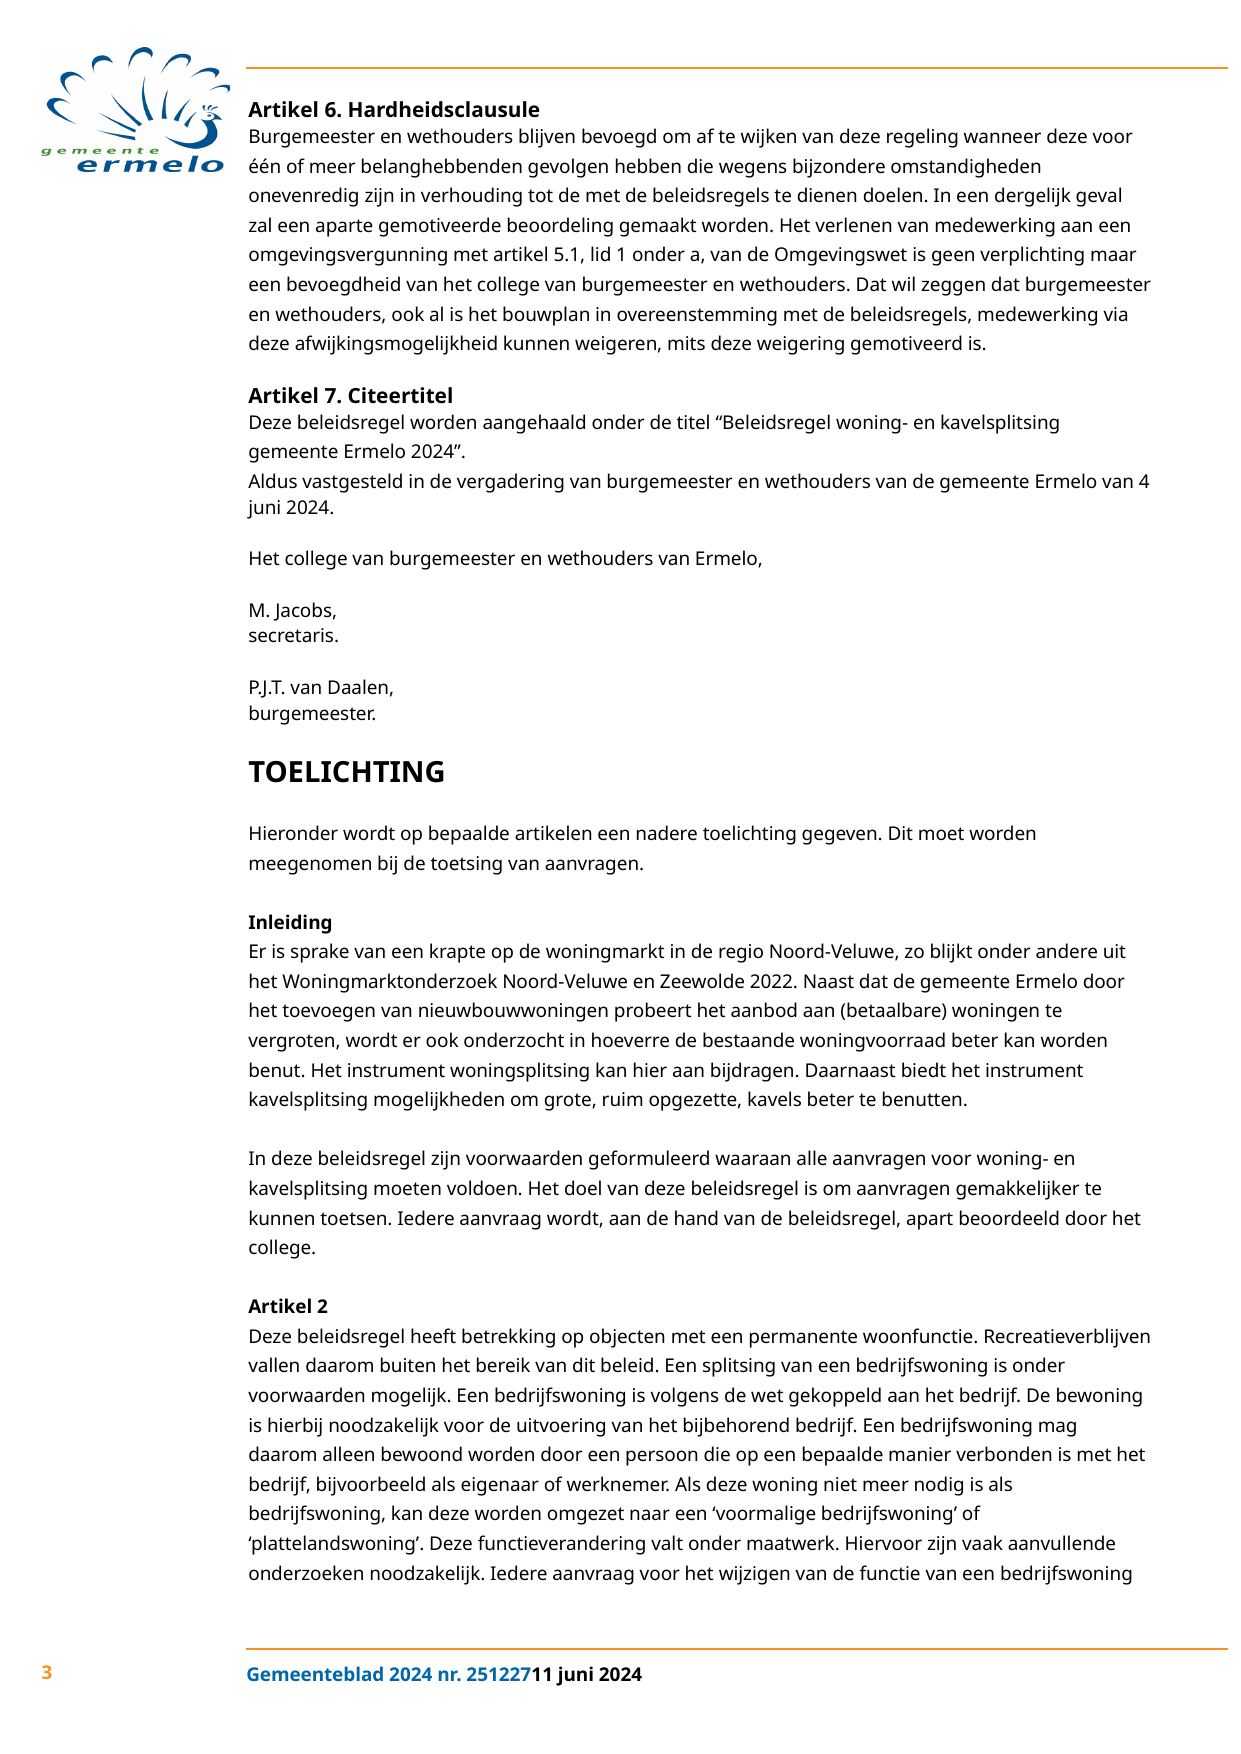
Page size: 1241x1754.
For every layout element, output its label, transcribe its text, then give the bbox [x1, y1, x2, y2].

text Aldus vastgesteld in de vergadering van burgemeester en wethouders van de gemeente Ermelo van 4 juni 2024. [248, 468, 1152, 520]
text Deze beleidsregel heeft betrekking op objecten met een permanente woonfunctie. Recreatieverblijven vallen daarom buiten het bereik van dit beleid. Een splitsing van een bedrijfswoning is onder voorwaarden mogelijk. Een bedrijfswoning is volgens de wet gekoppeld aan het bedrijf. De bewoning is hierbij noodzakelijk voor de uitvoering van het bijbehorend bedrijf. Een bedrijfswoning mag daarom alleen bewoond worden door een persoon die op een bepaalde manier verbonden is met het bedrijf, bijvoorbeeld als eigenaar of werknemer. Als deze woning niet meer nodig is als bedrijfswoning, kan deze worden omgezet naar een ‘voormalige bedrijfswoning’ of ‘plattelandswoning’. Deze functieverandering valt onder maatwerk. Hiervoor zijn vaak aanvullende onderzoeken noodzakelijk. Iedere aanvraag voor het wijzigen van de functie van een bedrijfswoning [248, 1323, 1152, 1586]
text burgemeester. [248, 700, 1152, 726]
picture [41, 47, 231, 172]
text Artikel 2 [248, 1293, 1152, 1319]
text Artikel 6. Hardheidsclausule [248, 95, 1152, 123]
text Inleiding [248, 909, 1152, 935]
text Deze beleidsregel worden aangehaald onder de titel “Beleidsregel woning- en kavelsplitsing gemeente Ermelo 2024”. [248, 409, 1152, 464]
text TOELICHTING [248, 751, 1152, 791]
text Burgemeester en wethouders blijven bevoegd om af te wijken van deze regeling wanneer deze voor één of meer belanghebbenden gevolgen hebben die wegens bijzondere omstandigheden onevenredig zijn in verhouding tot de met de beleidsregels te dienen doelen. In een dergelijk geval zal een aparte gemotiveerde beoordeling gemaakt worden. Het verlenen van medewerking aan een omgevingsvergunning met artikel 5.1, lid 1 onder a, van de Omgevingswet is geen verplichting maar een bevoegdheid van het college van burgemeester en wethouders. Dat wil zeggen dat burgemeester en wethouders, ook al is het bouwplan in overeenstemming met de beleidsregels, medewerking via deze afwijkingsmogelijkheid kunnen weigeren, mits deze weigering gemotiveerd is. [248, 123, 1152, 356]
text Er is sprake van een krapte op de woningmarkt in de regio Noord-Veluwe, zo blijkt onder andere uit het Woningmarktonderzoek Noord-Veluwe en Zeewolde 2022. Naast dat de gemeente Ermelo door het toevoegen van nieuwbouwwoningen probeert het aanbod aan (betaalbare) woningen te vergroten, wordt er ook onderzocht in hoeverre de bestaande woningvoorraad beter kan worden benut. Het instrument woningsplitsing kan hier aan bijdragen. Daarnaast biedt het instrument kavelsplitsing mogelijkheden om grote, ruim opgezette, kavels beter te benutten. [248, 938, 1152, 1112]
text P.J.T. van Daalen, [248, 674, 1152, 700]
text Het college van burgemeester en wethouders van Ermelo, [248, 546, 1152, 571]
text secretaris. [248, 623, 1152, 648]
text M. Jacobs, [248, 597, 1152, 623]
text In deze beleidsregel zijn voorwaarden geformuleerd waaraan alle aanvragen voor woning- en kavelsplitsing moeten voldoen. Het doel van deze beleidsregel is om aanvragen gemakkelijker te kunnen toetsen. Iedere aanvraag wordt, aan de hand van de beleidsregel, apart beoordeeld door het college. [248, 1146, 1152, 1260]
text Hieronder wordt op bepaalde artikelen een nadere toelichting gegeven. Dit moet worden meegenomen bij de toetsing van aanvragen. [248, 820, 1152, 876]
text Artikel 7. Citeertitel [248, 381, 1152, 409]
